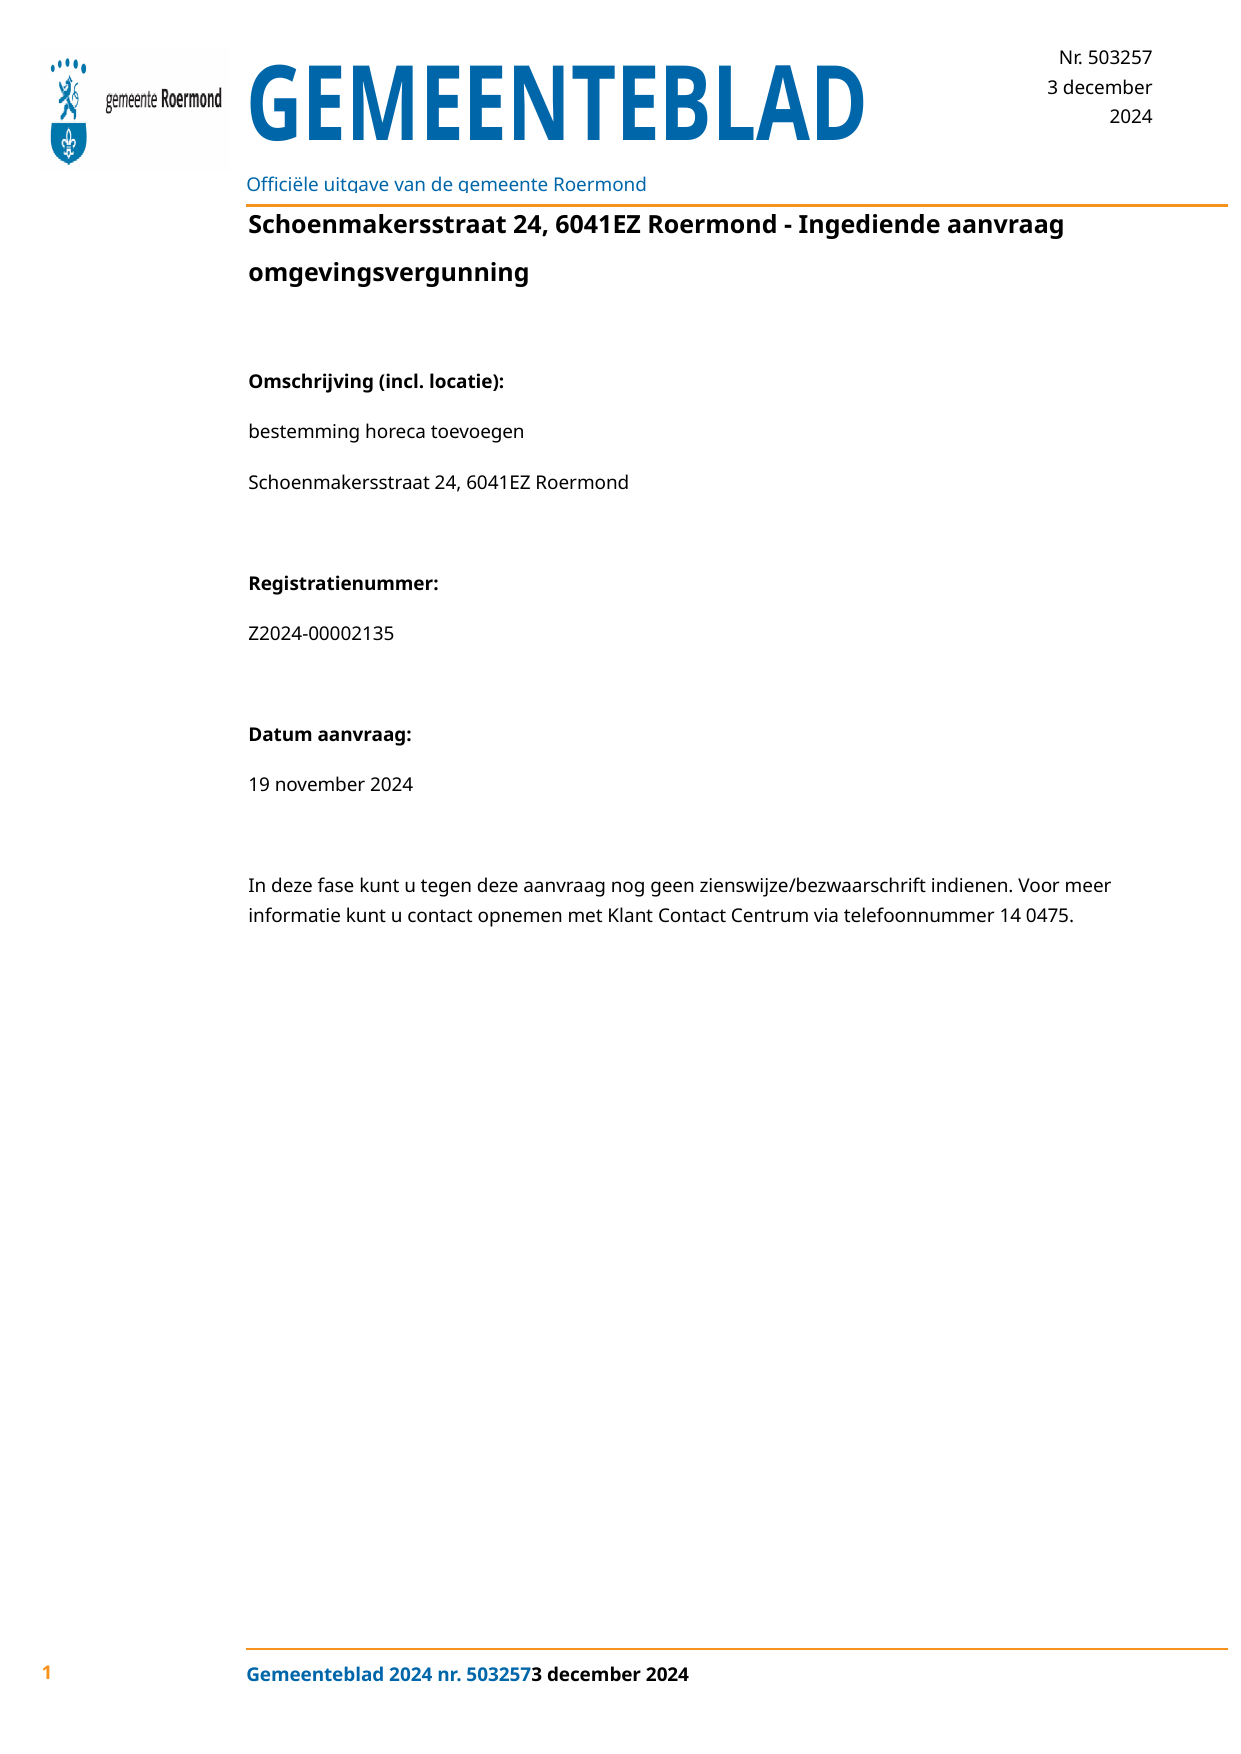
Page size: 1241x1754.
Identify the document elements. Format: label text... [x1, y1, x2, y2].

text Z2024-00002135 [248, 620, 1152, 646]
text bestemming horeca toevoegen [248, 419, 1152, 444]
text Omschrijving (incl. locatie): [248, 368, 1152, 394]
text 19 november 2024 [248, 772, 1152, 797]
text Registratienummer: [248, 570, 1152, 596]
text Datum aanvraag: [248, 721, 1152, 747]
text In deze fase kunt u tegen deze aanvraag nog geen zienswijze/bezwaarschrift indienen. Voor meer informatie kunt u contact opnemen met Klant Contact Centrum via telefoonnummer 14 0475. [248, 872, 1152, 928]
text Schoenmakersstraat 24, 6041EZ Roermond [248, 469, 1152, 495]
picture [41, 47, 231, 172]
text Schoenmakersstraat 24, 6041EZ Roermond - Ingediende aanvraag omgevingsvergunning [248, 207, 1152, 288]
